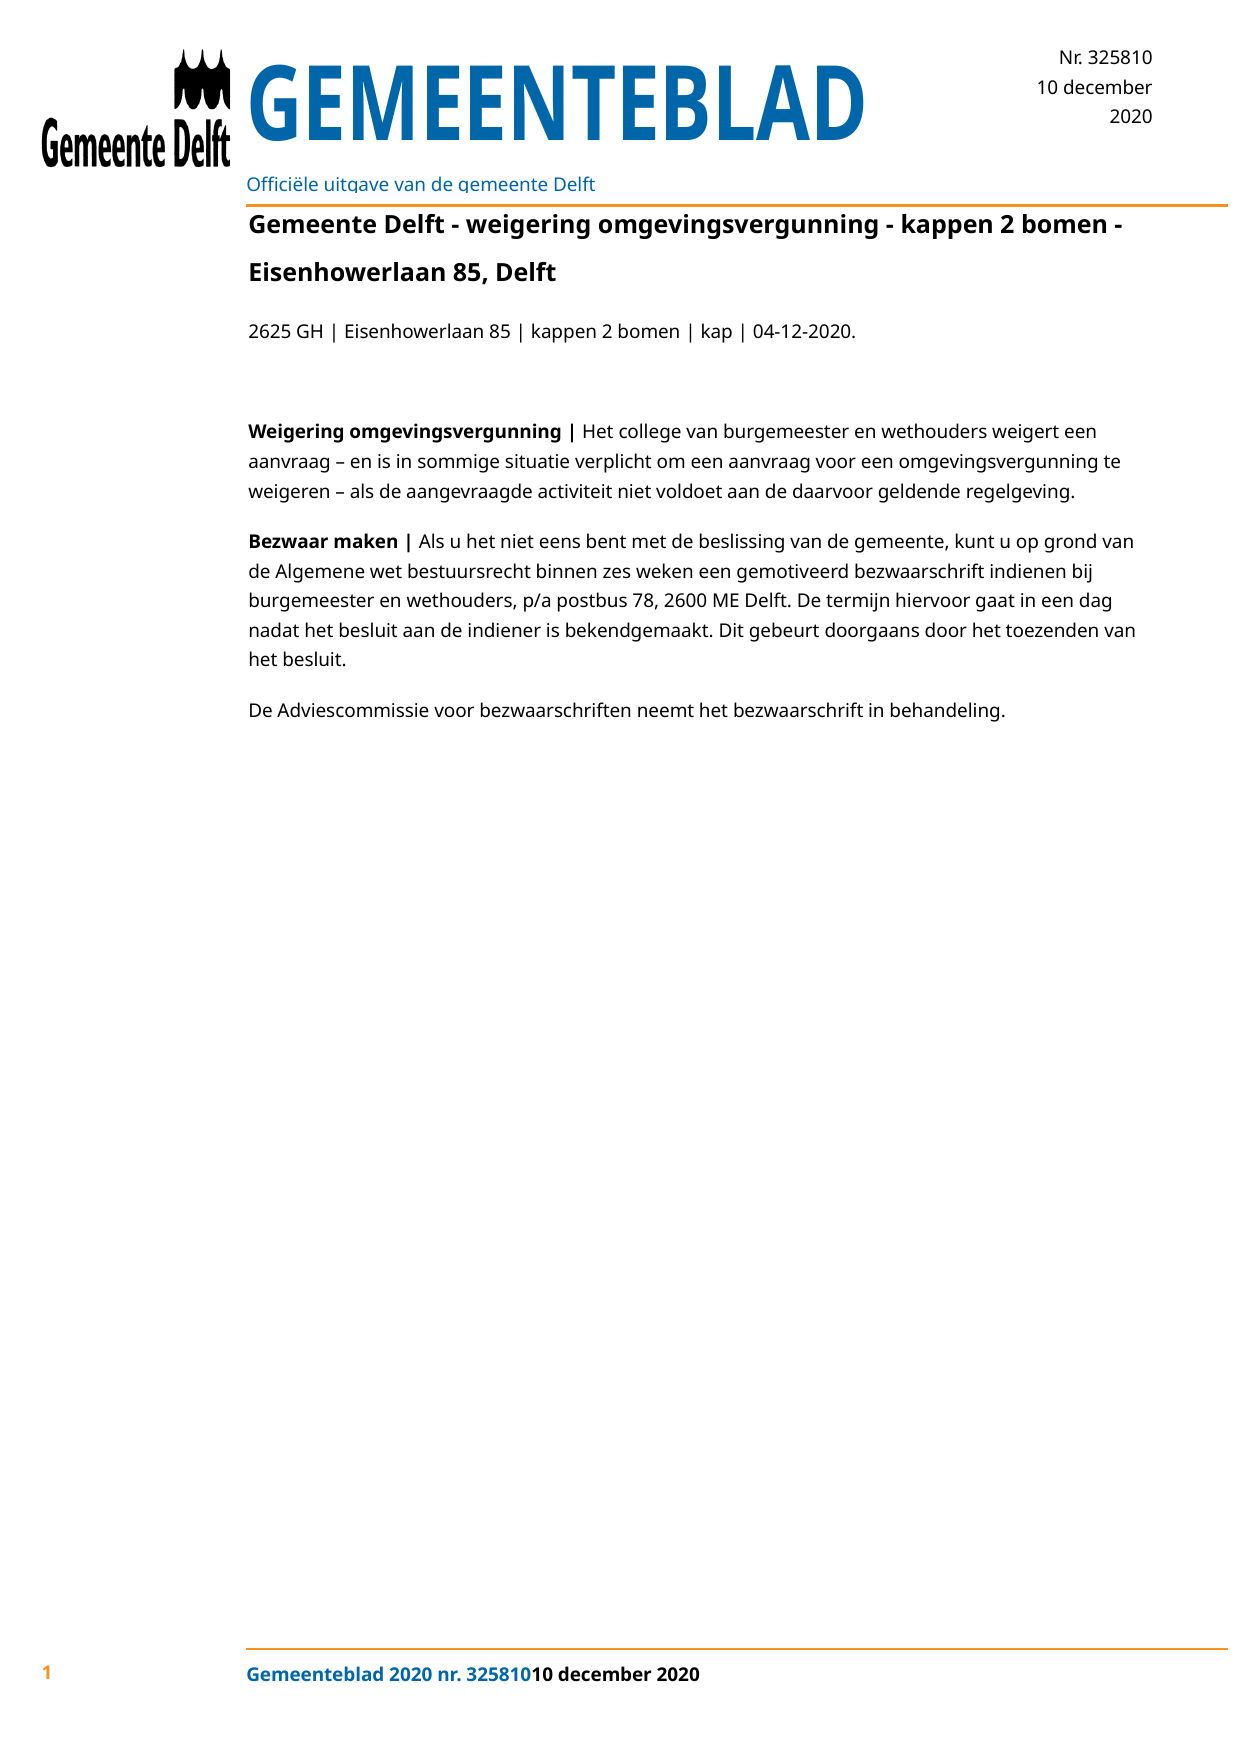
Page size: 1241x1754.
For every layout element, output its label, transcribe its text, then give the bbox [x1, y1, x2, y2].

text Bezwaar maken | Als u het niet eens bent met de beslissing van de gemeente, kunt u op grond van de Algemene wet bestuursrecht binnen zes weken een gemotiveerd bezwaarschrift indienen bij burgemeester en wethouders, p/a postbus 78, 2600 ME Delft. De termijn hiervoor gaat in een dag nadat het besluit aan de indiener is bekendgemaakt. Dit gebeurt doorgaans door het toezenden van het besluit. [248, 528, 1152, 672]
text Weigering omgevingsvergunning | Het college van burgemeester en wethouders weigert een aanvraag – en is in sommige situatie verplicht om een aanvraag voor een omgevingsvergunning te weigeren – als de aangevraagde activiteit niet voldoet aan de daarvoor geldende regelgeving. [248, 419, 1152, 504]
text De Adviescommissie voor bezwaarschriften neemt het bezwaarschrift in behandeling. [248, 697, 1152, 723]
picture [41, 47, 231, 172]
text 2625 GH | Eisenhowerlaan 85 | kappen 2 bomen | kap | 04-12-2020. [248, 318, 1152, 344]
text Gemeente Delft - weigering omgevingsvergunning - kappen 2 bomen - Eisenhowerlaan 85, Delft [248, 207, 1152, 288]
